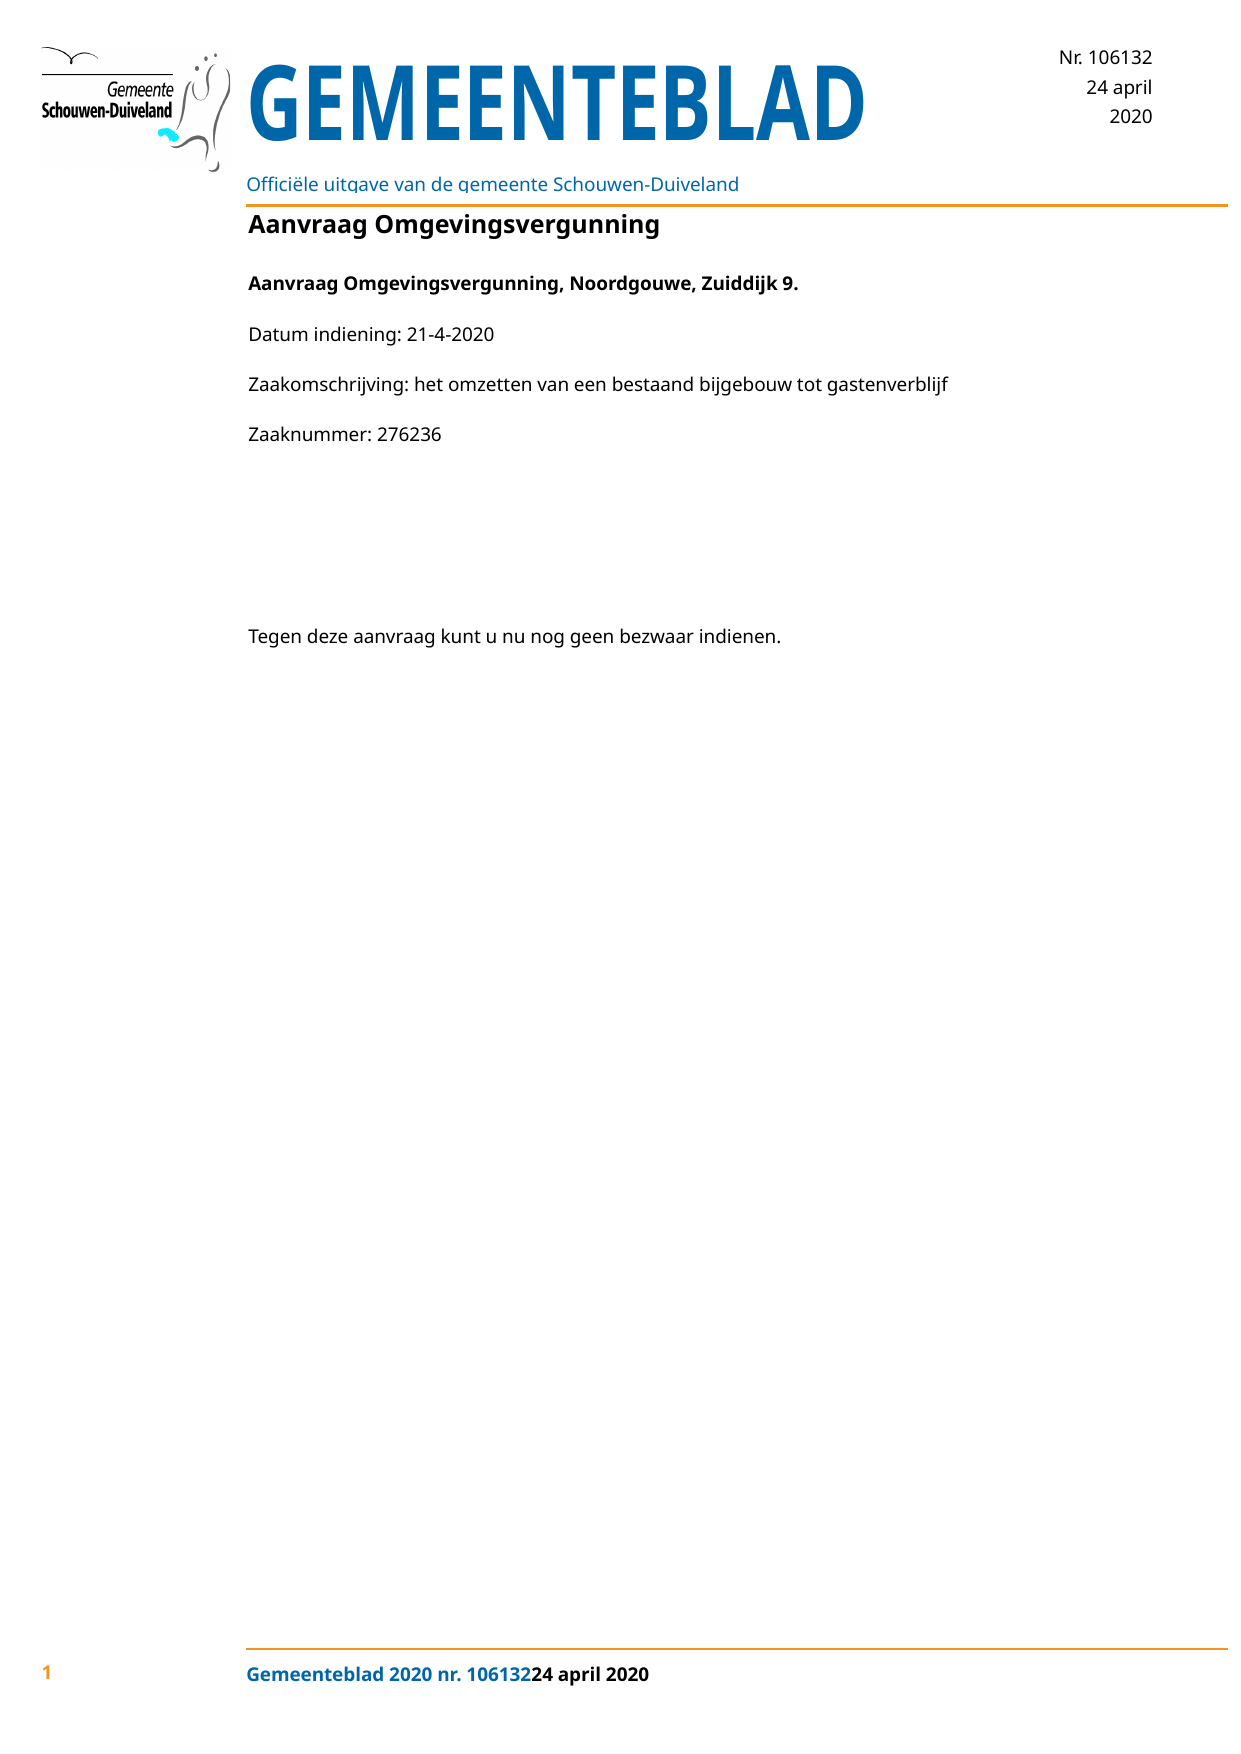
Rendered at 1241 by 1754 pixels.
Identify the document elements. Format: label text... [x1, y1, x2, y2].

text Datum indiening: 21-4-2020 [248, 321, 1152, 346]
text Aanvraag Omgevingsvergunning [248, 207, 1152, 241]
picture [41, 47, 231, 172]
text Zaaknummer: 276236 [248, 422, 1152, 447]
text Aanvraag Omgevingsvergunning, Noordgouwe, Zuiddijk 9. [248, 270, 1152, 296]
text Zaakomschrijving: het omzetten van een bestaand bijgebouw tot gastenverblijf [248, 371, 1152, 397]
text Tegen deze aanvraag kunt u nu nog geen bezwaar indienen. [248, 623, 1152, 649]
